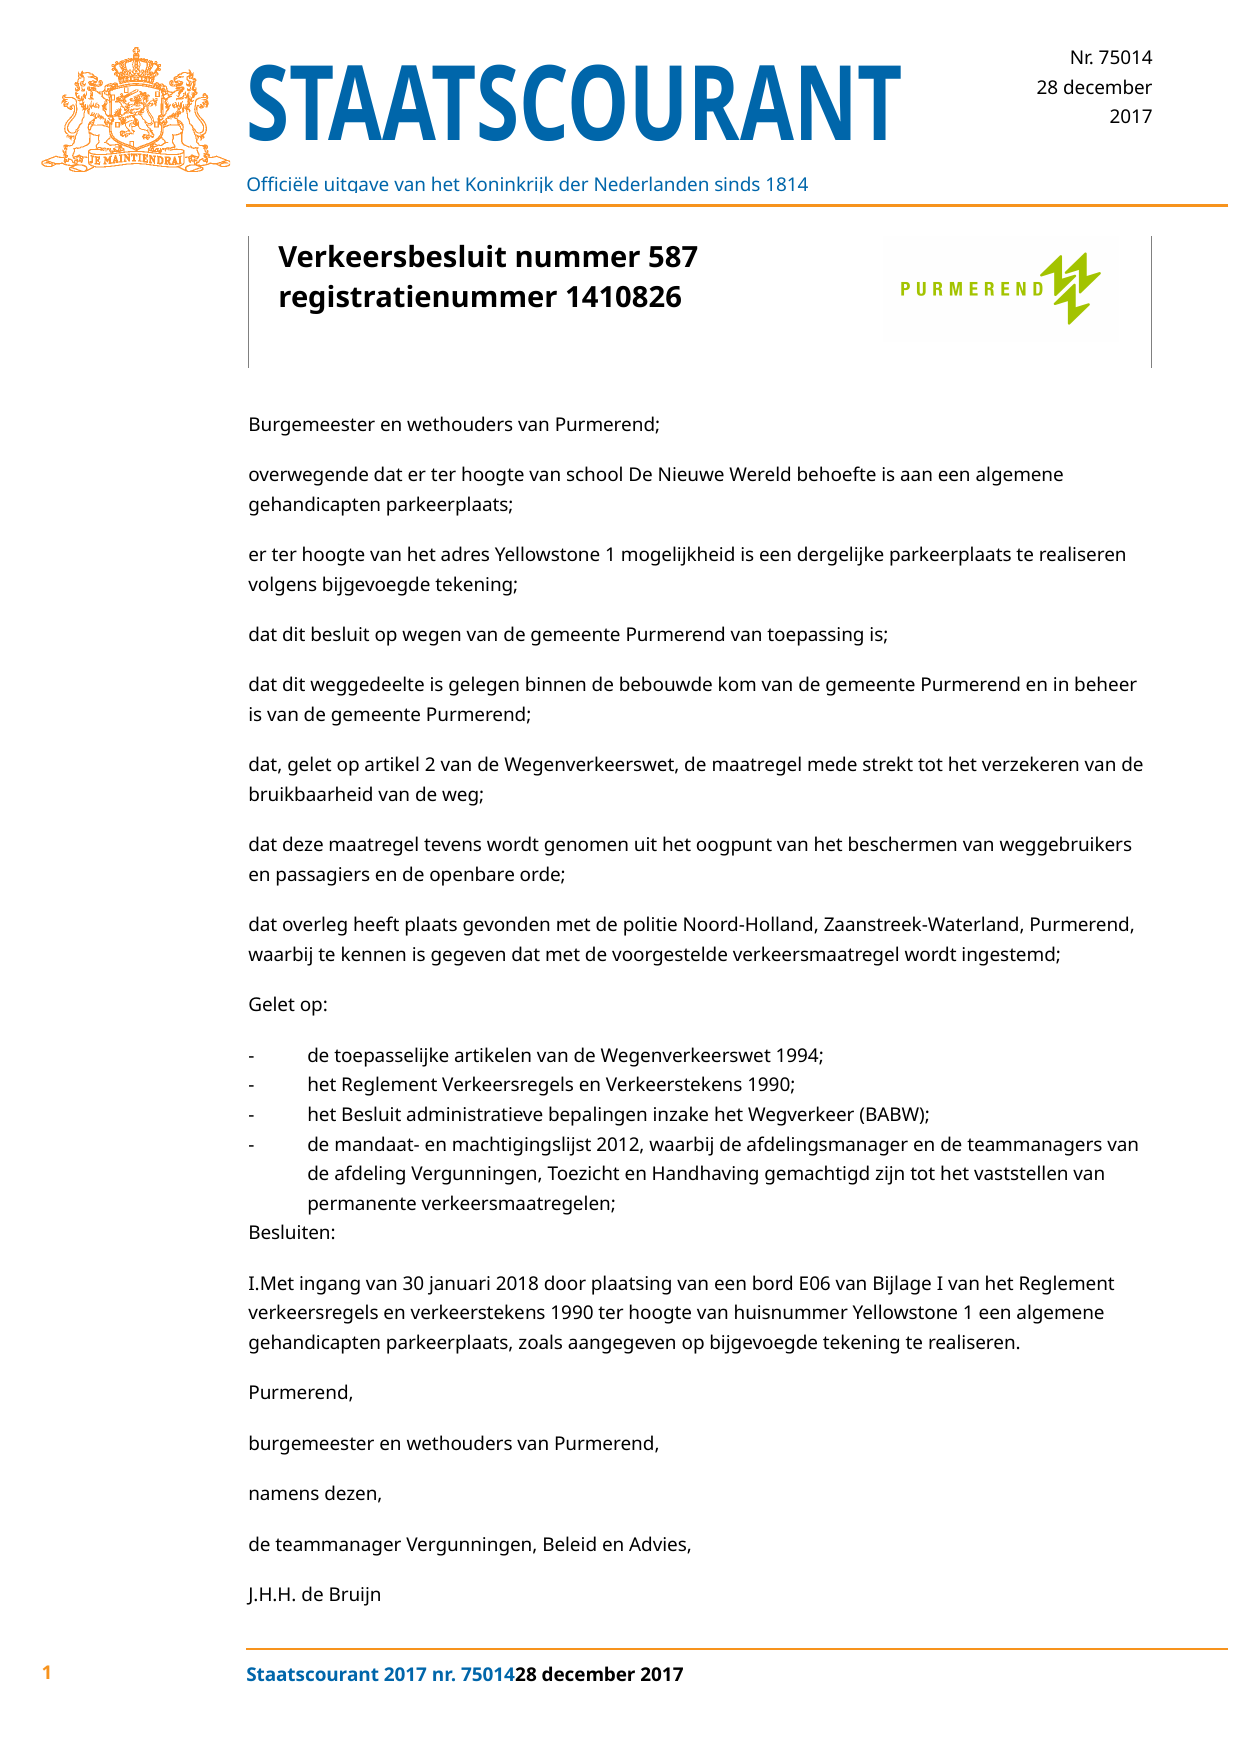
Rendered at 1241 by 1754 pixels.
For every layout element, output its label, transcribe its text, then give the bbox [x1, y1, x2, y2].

table_header [850, 236, 1151, 368]
list het Reglement Verkeersregels en Verkeerstekens 1990; [248, 1072, 1152, 1097]
text burgemeester en wethouders van Purmerend, [248, 1430, 1152, 1456]
table_header Verkeersbesluit nummer 587 registratienummer 1410826 [249, 236, 850, 368]
text Purmerend, [248, 1379, 1152, 1405]
text er ter hoogte van het adres Yellowstone 1 mogelijkheid is een dergelijke parkeerplaats te realiseren volgens bijgevoegde tekening; [248, 541, 1152, 597]
text dat overleg heeft plaats gevonden met de politie Noord-Holland, Zaanstreek-Waterland, Purmerend, waarbij te kennen is gegeven dat met de voorgestelde verkeersmaatregel wordt ingestemd; [248, 912, 1152, 967]
text I.Met ingang van 30 januari 2018 door plaatsing van een bord E06 van Bijlage I van het Reglement verkeersregels en verkeerstekens 1990 ter hoogte van huisnummer Yellowstone 1 een algemene gehandicapten parkeerplaats, zoals aangegeven op bijgevoegde tekening te realiseren. [248, 1270, 1152, 1355]
text dat dit besluit op wegen van de gemeente Purmerend van toepassing is; [248, 621, 1152, 647]
text de teammanager Vergunningen, Beleid en Advies, [248, 1531, 1152, 1557]
list de mandaat- en machtigingslijst 2012, waarbij de afdelingsmanager en de teammanagers van de afdeling Vergunningen, Toezicht en Handhaving gemachtigd zijn tot het vaststellen van permanente verkeersmaatregelen; [248, 1131, 1152, 1216]
list de toepasselijke artikelen van de Wegenverkeerswet 1994; [248, 1042, 1152, 1068]
text Besluiten: [248, 1219, 1152, 1245]
text dat deze maatregel tevens wordt genomen uit het oogpunt van het beschermen van weggebruikers en passagiers en de openbare orde; [248, 832, 1152, 887]
text namens dezen, [248, 1480, 1152, 1506]
text Gelet op: [248, 992, 1152, 1017]
text Burgemeester en wethouders van Purmerend; [248, 411, 1152, 437]
list het Besluit administratieve bepalingen inzake het Wegverkeer (BABW); [248, 1101, 1152, 1127]
text overwegende dat er ter hoogte van school De Nieuwe Wereld behoefte is aan een algemene gehandicapten parkeerplaats; [248, 461, 1152, 517]
text J.H.H. de Bruijn [248, 1581, 1152, 1607]
text dat, gelet op artikel 2 van de Wegenverkeerswet, de maatregel mede strekt tot het verzekeren van de bruikbaarheid van de weg; [248, 752, 1152, 807]
text dat dit weggedeelte is gelegen binnen de bebouwde kom van de gemeente Purmerend en in beheer is van de gemeente Purmerend; [248, 672, 1152, 727]
picture [882, 236, 1119, 342]
picture [41, 47, 231, 172]
